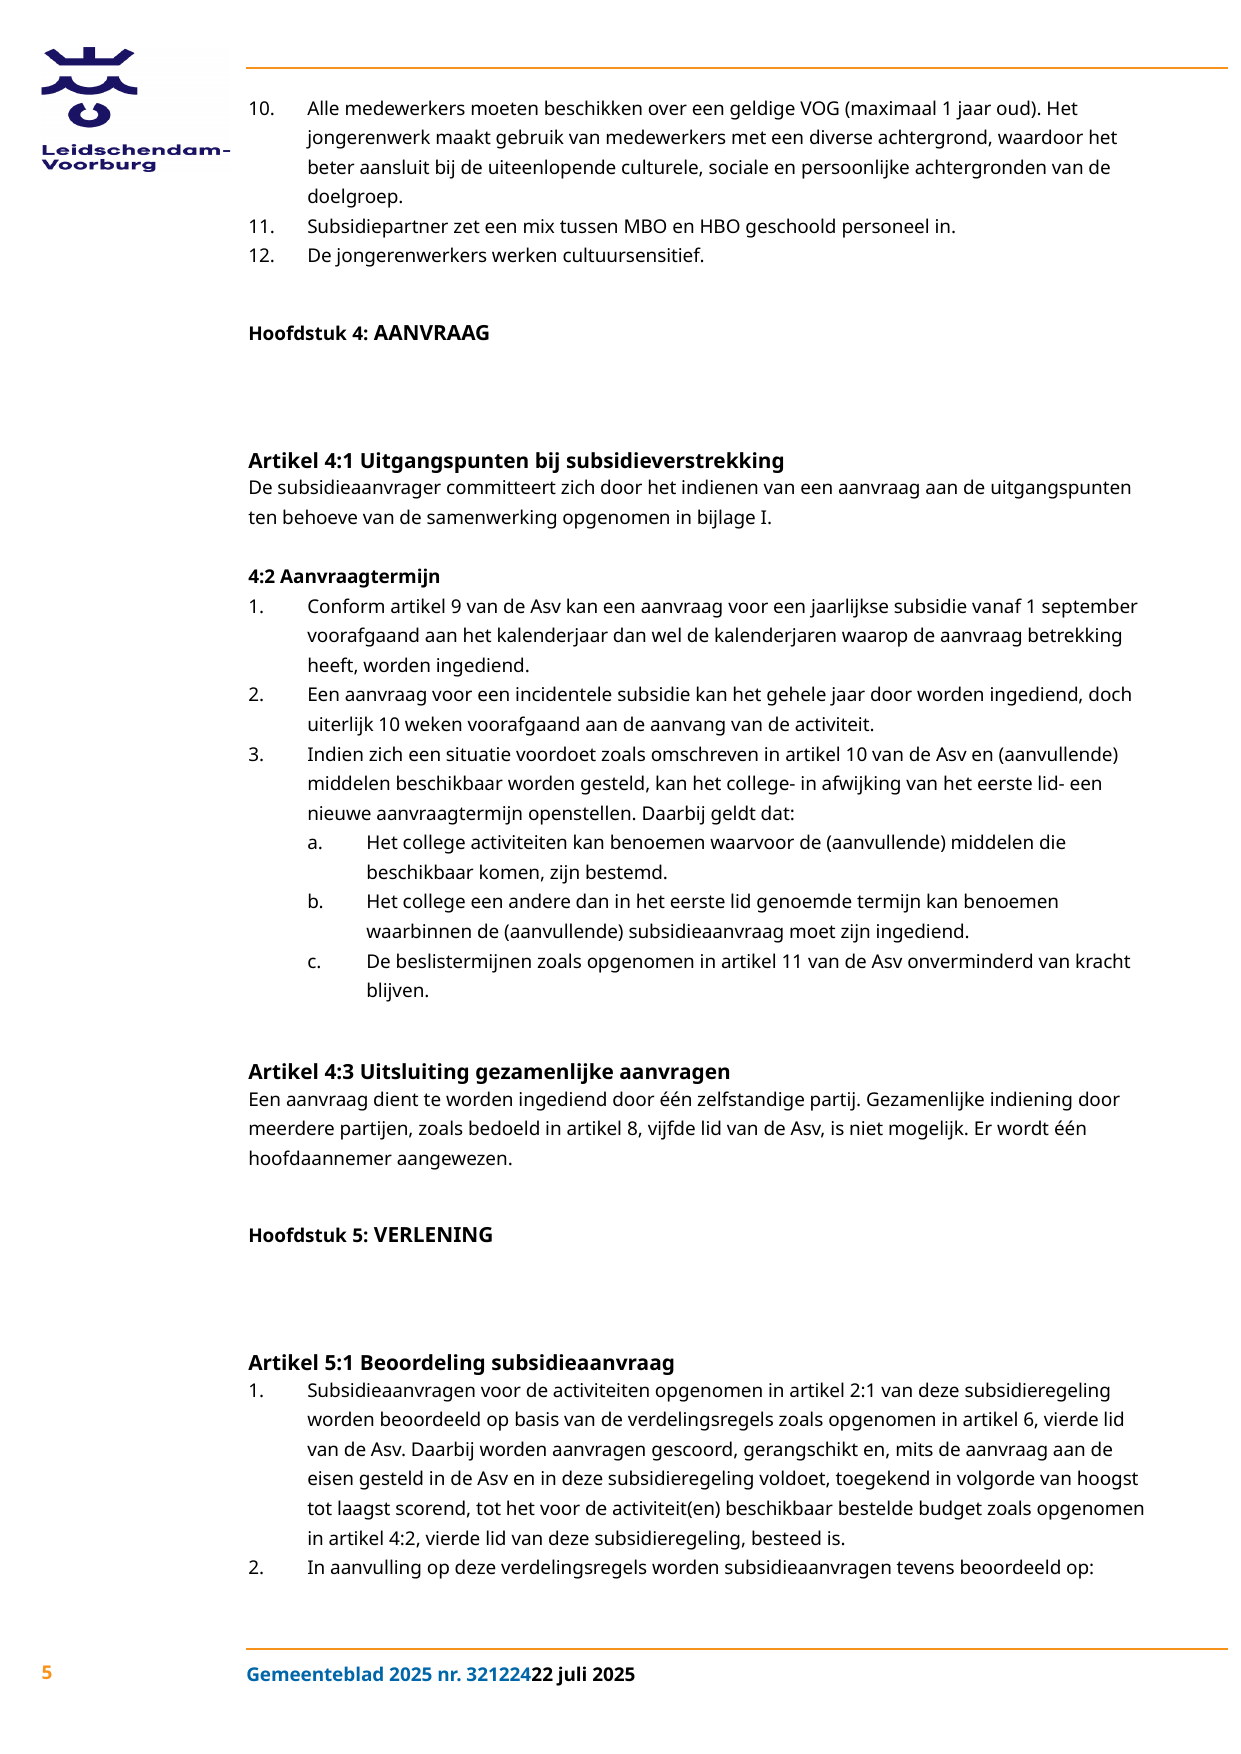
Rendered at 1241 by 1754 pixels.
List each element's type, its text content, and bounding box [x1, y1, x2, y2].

list Indien zich een situatie voordoet zoals omschreven in artikel 10 van de Asv en (aanvullende) middelen beschikbaar worden gesteld, kan het college- in afwijking van het eerste lid- een nieuwe aanvraagtermijn openstellen. Daarbij geldt dat: [248, 741, 1152, 826]
text Artikel 4:1 Uitgangspunten bij subsidieverstrekking [248, 446, 1152, 474]
list Subsidieaanvragen voor de activiteiten opgenomen in artikel 2:1 van deze subsidieregeling worden beoordeeld op basis van de verdelingsregels zoals opgenomen in artikel 6, vierde lid van de Asv. Daarbij worden aanvragen gescoord, gerangschikt en, mits de aanvraag aan de eisen gesteld in de Asv en in deze subsidieregeling voldoet, toegekend in volgorde van hoogst tot laagst scorend, tot het voor de activiteit(en) beschikbaar bestelde budget zoals opgenomen in artikel 4:2, vierde lid van deze subsidieregeling, besteed is. [248, 1377, 1152, 1550]
text Artikel 4:3 Uitsluiting gezamenlijke aanvragen [248, 1057, 1152, 1086]
list Het college activiteiten kan benoemen waarvoor de (aanvullende) middelen die beschikbaar komen, zijn bestemd. [307, 829, 1152, 885]
list In aanvulling op deze verdelingsregels worden subsidieaanvragen tevens beoordeeld op: [248, 1554, 1152, 1580]
list Een aanvraag voor een incidentele subsidie kan het gehele jaar door worden ingediend, doch uiterlijk 10 weken voorafgaand aan de aanvang van de activiteit. [248, 682, 1152, 737]
list De jongerenwerkers werken cultuursensitief. [248, 243, 1152, 268]
text Artikel 5:1 Beoordeling subsidieaanvraag [248, 1348, 1152, 1377]
text 4:2 Aanvraagtermijn [248, 563, 1152, 589]
text Een aanvraag dient te worden ingediend door één zelfstandige partij. Gezamenlijke indiening door meerdere partijen, zoals bedoeld in artikel 8, vijfde lid van de Asv, is niet mogelijk. Er wordt één hoofdaannemer aangewezen. [248, 1086, 1152, 1171]
list Alle medewerkers moeten beschikken over een geldige VOG (maximaal 1 jaar oud). Het jongerenwerk maakt gebruik van medewerkers met een diverse achtergrond, waardoor het beter aansluit bij de uiteenlopende culturele, sociale en persoonlijke achtergronden van de doelgroep. [248, 95, 1152, 209]
picture [41, 47, 231, 172]
list De beslistermijnen zoals opgenomen in artikel 11 van de Asv onverminderd van kracht blijven. [307, 948, 1152, 1003]
text Hoofdstuk 5: VERLENING [248, 1220, 1152, 1249]
list Het college een andere dan in het eerste lid genoemde termijn kan benoemen waarbinnen de (aanvullende) subsidieaanvraag moet zijn ingediend. [307, 889, 1152, 944]
text Hoofdstuk 4: AANVRAAG [248, 318, 1152, 346]
list Conform artikel 9 van de Asv kan een aanvraag voor een jaarlijkse subsidie vanaf 1 september voorafgaand aan het kalenderjaar dan wel de kalenderjaren waarop de aanvraag betrekking heeft, worden ingediend. [248, 593, 1152, 678]
list Subsidiepartner zet een mix tussen MBO en HBO geschoold personeel in. [248, 213, 1152, 239]
text De subsidieaanvrager committeert zich door het indienen van een aanvraag aan de uitgangspunten ten behoeve van de samenwerking opgenomen in bijlage I. [248, 474, 1152, 530]
